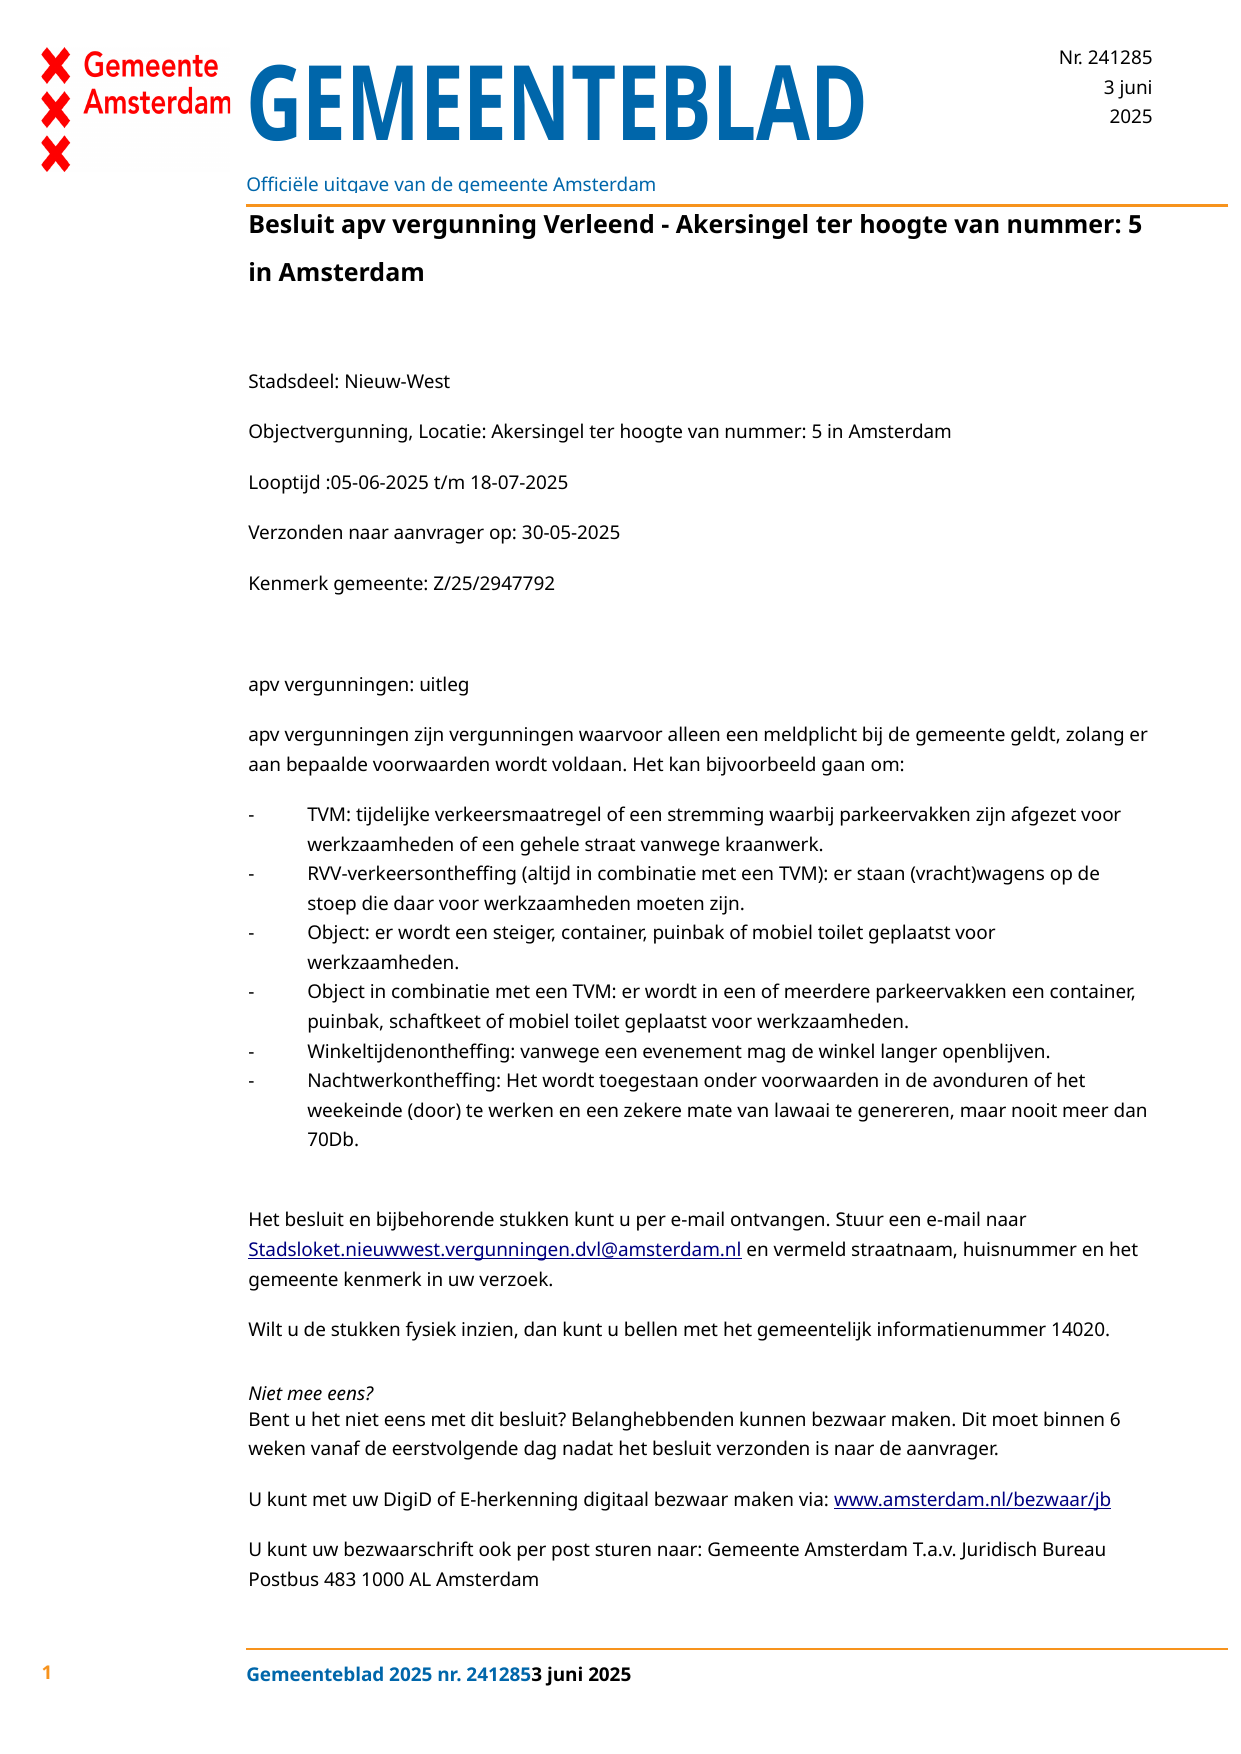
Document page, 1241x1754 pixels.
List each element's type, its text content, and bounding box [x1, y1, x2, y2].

list TVM: tijdelijke verkeersmaatregel of een stremming waarbij parkeervakken zijn afgezet voor werkzaamheden of een gehele straat vanwege kraanwerk. [248, 801, 1152, 857]
list Object in combinatie met een TVM: er wordt in een of meerdere parkeervakken een container, puinbak, schaftkeet of mobiel toilet geplaatst voor werkzaamheden. [248, 979, 1152, 1034]
text Objectvergunning, Locatie: Akersingel ter hoogte van nummer: 5 in Amsterdam [248, 419, 1152, 444]
text Kenmerk gemeente: Z/25/2947792 [248, 570, 1152, 596]
text apv vergunningen: uitleg [248, 671, 1152, 697]
picture [41, 47, 231, 172]
list Winkeltijdenontheffing: vanwege een evenement mag de winkel langer openblijven. [248, 1038, 1152, 1064]
text U kunt uw bezwaarschrift ook per post sturen naar: Gemeente Amsterdam T.a.v. Juridisch Bureau Postbus 483 1000 AL Amsterdam [248, 1536, 1152, 1592]
list RVV-verkeersontheffing (altijd in combinatie met een TVM): er staan (vracht)wagens op de stoep die daar voor werkzaamheden moeten zijn. [248, 860, 1152, 916]
text U kunt met uw DigiD of E-herkenning digitaal bezwaar maken via: www.amsterdam.nl/bezwaar/jb [248, 1486, 1152, 1512]
text Wilt u de stukken fysiek inzien, dan kunt u bellen met het gemeentelijk informatienummer 14020. [248, 1316, 1152, 1342]
text Niet mee eens? [248, 1380, 1152, 1406]
text Bent u het niet eens met dit besluit? Belanghebbenden kunnen bezwaar maken. Dit moet binnen 6 weken vanaf de eerstvolgende dag nadat het besluit verzonden is naar de aanvrager. [248, 1406, 1152, 1461]
list Nachtwerkontheffing: Het wordt toegestaan onder voorwaarden in de avonduren of het weekeinde (door) te werken en een zekere mate van lawaai te genereren, maar nooit meer dan 70Db. [248, 1067, 1152, 1152]
text Besluit apv vergunning Verleend - Akersingel ter hoogte van nummer: 5 in Amsterdam [248, 207, 1152, 288]
text Looptijd :05-06-2025 t/m 18-07-2025 [248, 469, 1152, 495]
text apv vergunningen zijn vergunningen waarvoor alleen een meldplicht bij de gemeente geldt, zolang er aan bepaalde voorwaarden wordt voldaan. Het kan bijvoorbeeld gaan om: [248, 721, 1152, 777]
text Verzonden naar aanvrager op: 30-05-2025 [248, 519, 1152, 545]
text Stadsdeel: Nieuw-West [248, 368, 1152, 394]
text Het besluit en bijbehorende stukken kunt u per e-mail ontvangen. Stuur een e-mail naar Stadsloket.nieuwwest.vergunningen.dvl@amsterdam.nl en vermeld straatnaam, huisnummer en het gemeente kenmerk in uw verzoek. [248, 1207, 1152, 1292]
list Object: er wordt een steiger, container, puinbak of mobiel toilet geplaatst voor werkzaamheden. [248, 919, 1152, 975]
